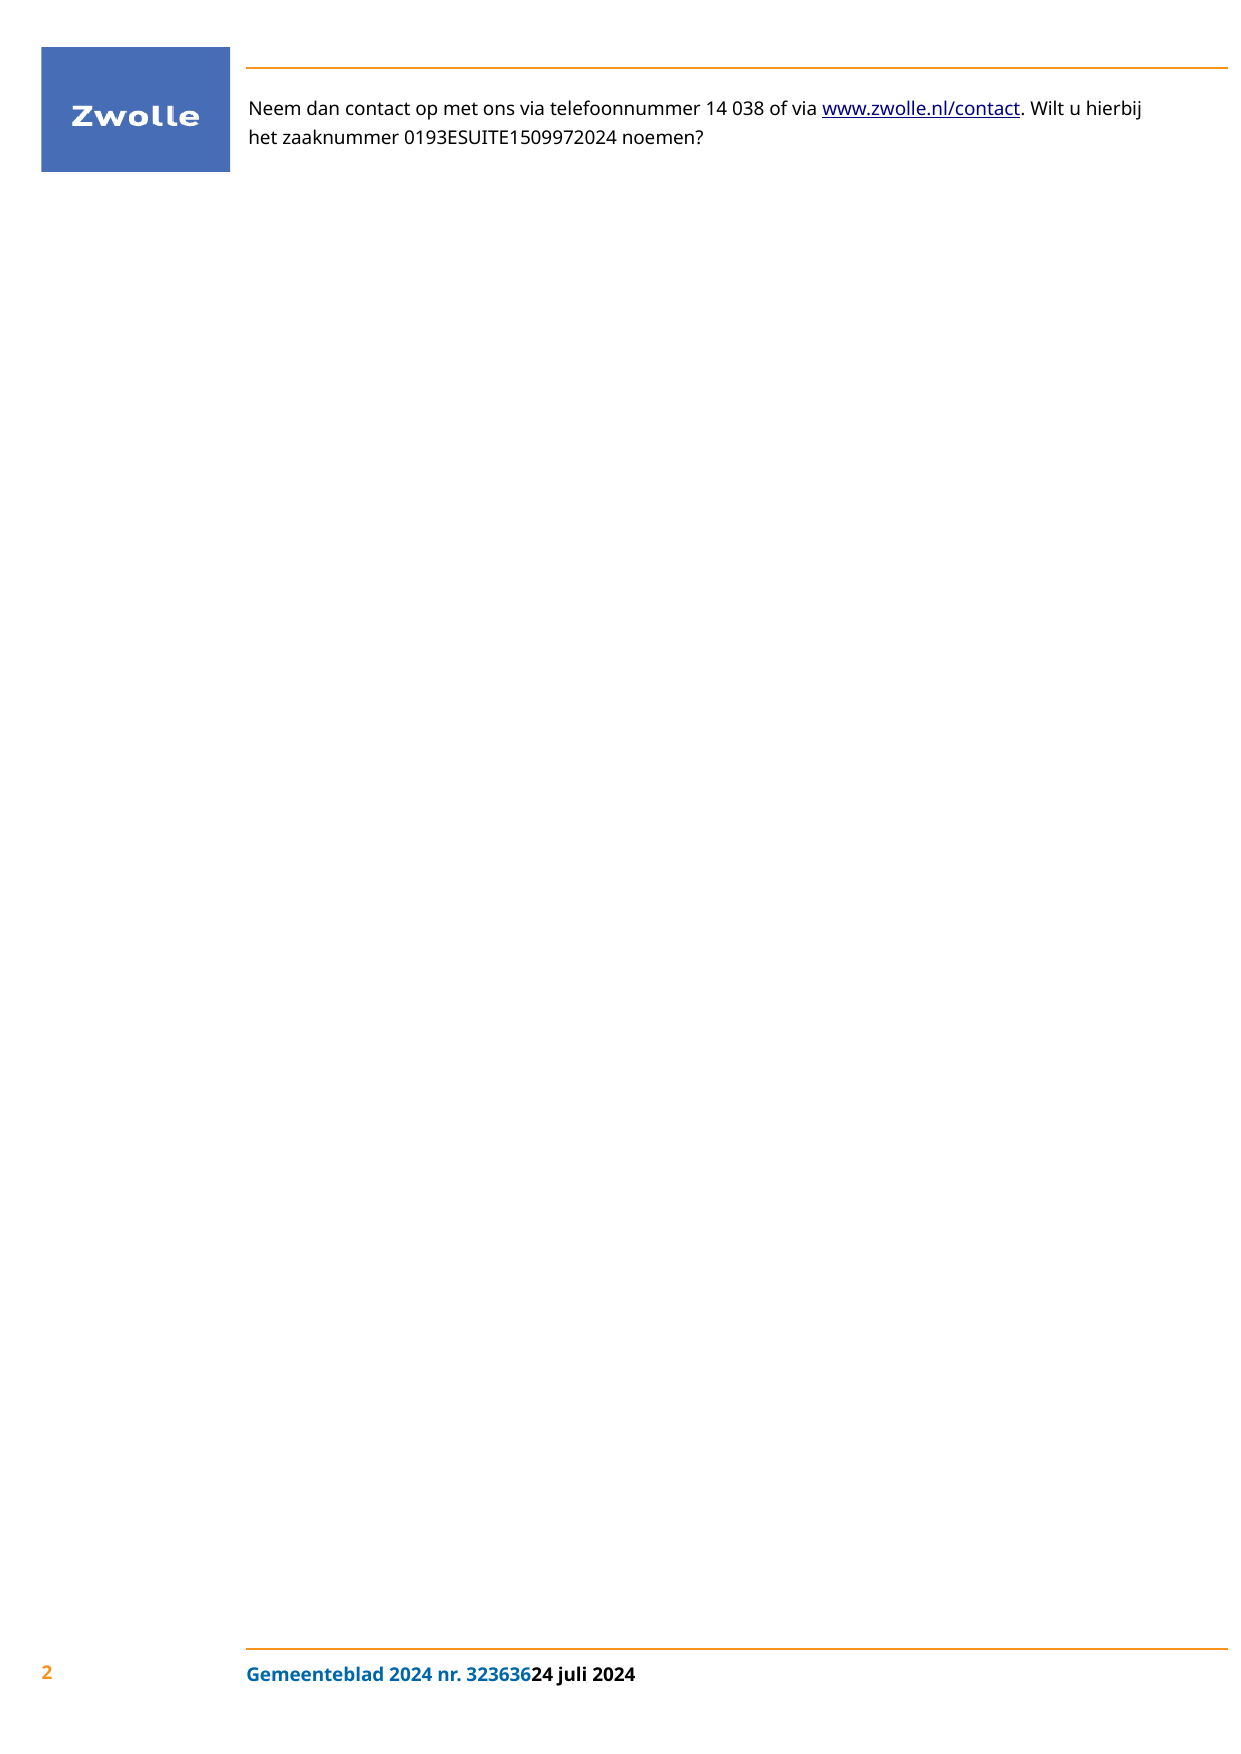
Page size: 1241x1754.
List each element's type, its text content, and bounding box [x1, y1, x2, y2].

picture [41, 47, 231, 172]
text Neem dan contact op met ons via telefoonnummer 14 038 of via www.zwolle.nl/contact. Wilt u hierbij het zaaknummer 0193ESUITE1509972024 noemen? [248, 95, 1152, 150]
